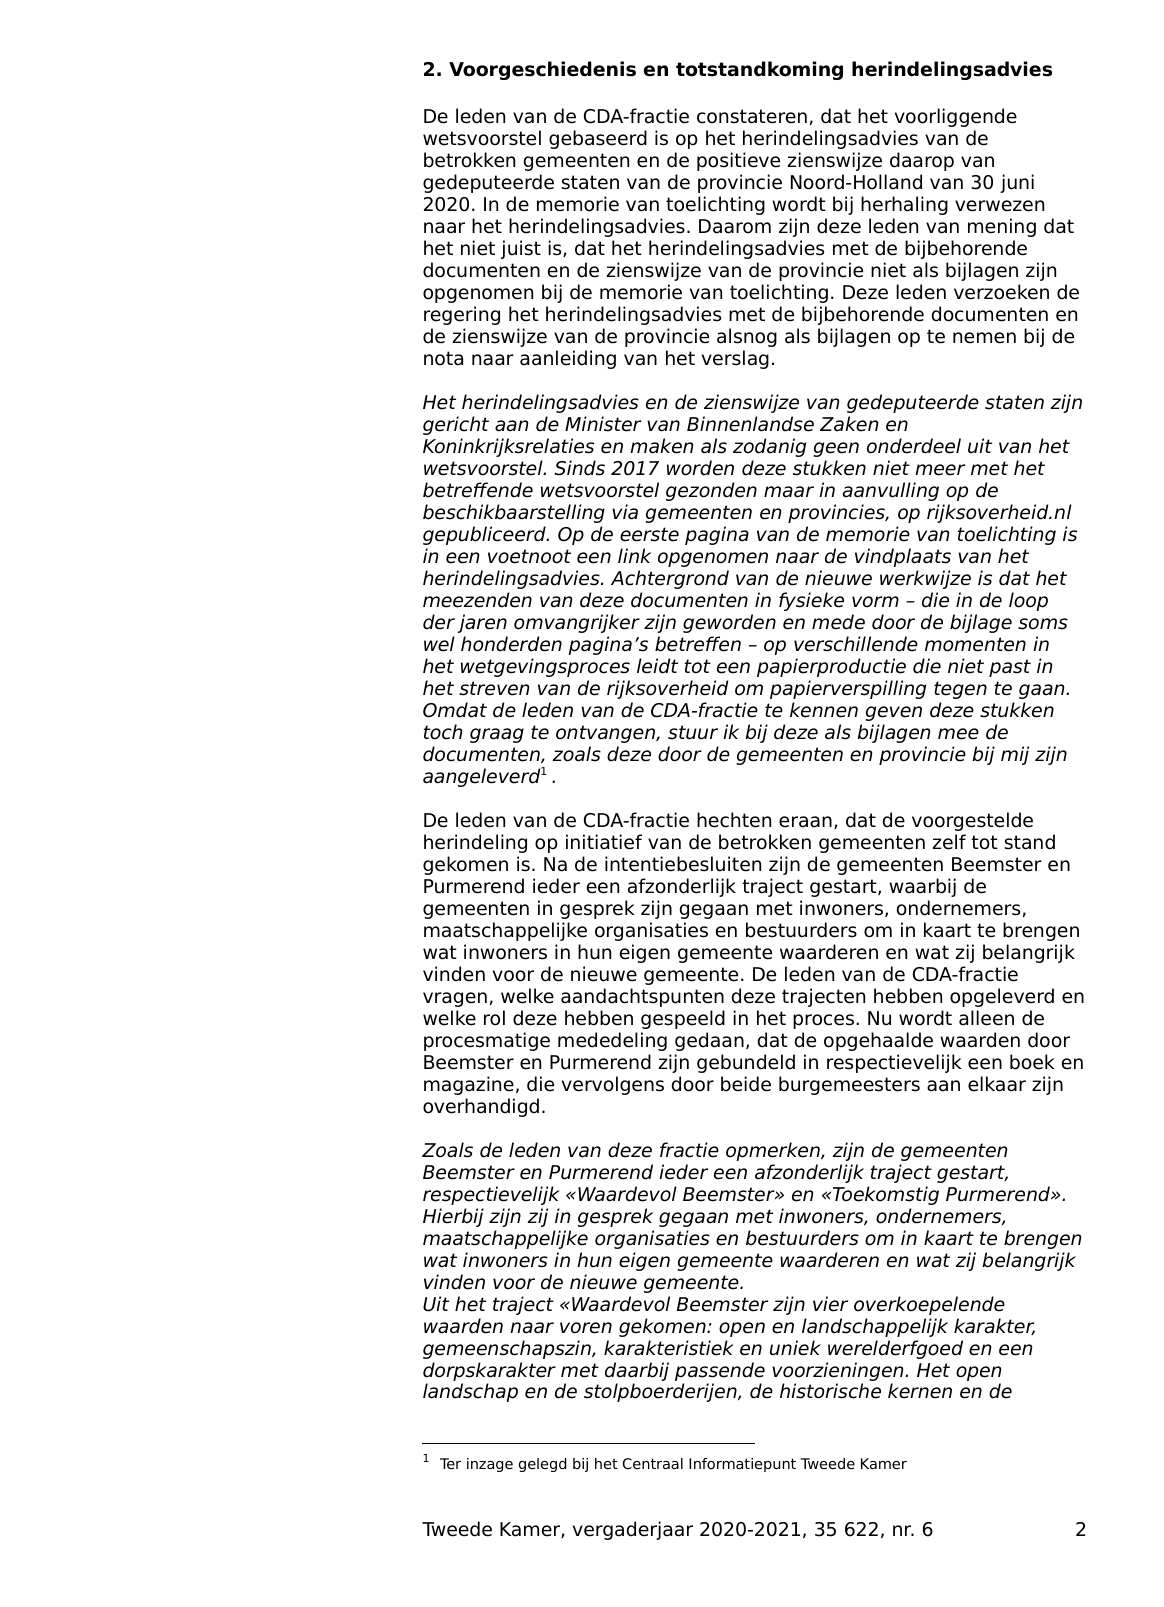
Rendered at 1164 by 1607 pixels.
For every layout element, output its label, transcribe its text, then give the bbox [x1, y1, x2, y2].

text De leden van de CDA-fractie hechten eraan, dat de voorgestelde herindeling op initiatief van de betrokken gemeenten zelf tot stand gekomen is. Na de intentiebesluiten zijn de gemeenten Beemster en Purmerend ieder een afzonderlijk traject gestart, waarbij de gemeenten in gesprek zijn gegaan met inwoners, ondernemers, maatschappelijke organisaties en bestuurders om in kaart te brengen wat inwoners in hun eigen gemeente waarderen en wat zij belangrijk vinden voor de nieuwe gemeente. De leden van de CDA-fractie vragen, welke aandachtspunten deze trajecten hebben opgeleverd en welke rol deze hebben gespeeld in het proces. Nu wordt alleen de procesmatige mededeling gedaan, dat de opgehaalde waarden door Beemster en Purmerend zijn gebundeld in respectievelijk een boek en magazine, die vervolgens door beide burgemeesters aan elkaar zijn overhandigd. [422, 810, 1087, 1117]
text Uit het traject «Waardevol Beemster zijn vier overkoepelende waarden naar voren gekomen: open en landschappelijk karakter, gemeenschapszin, karakteristiek en uniek werelderfgoed en een dorpskarakter met daarbij passende voorzieningen. Het open landschap en de stolpboerderijen, de historische kernen en de [422, 1293, 1087, 1403]
text Zoals de leden van deze fractie opmerken, zijn de gemeenten Beemster en Purmerend ieder een afzonderlijk traject gestart, respectievelijk «Waardevol Beemster» en «Toekomstig Purmerend». Hierbij zijn zij in gesprek gegaan met inwoners, ondernemers, maatschappelijke organisaties en bestuurders om in kaart te brengen wat inwoners in hun eigen gemeente waarderen en wat zij belangrijk vinden voor de nieuwe gemeente. [422, 1140, 1087, 1293]
text Het herindelingsadvies en de zienswijze van gedeputeerde staten zijn gericht aan de Minister van Binnenlandse Zaken en Koninkrijksrelaties en maken als zodanig geen onderdeel uit van het wetsvoorstel. Sinds 2017 worden deze stukken niet meer met het betreffende wetsvoorstel gezonden maar in aanvulling op de beschikbaarstelling via gemeenten en provincies, op rijksoverheid.nl gepubliceerd. Op de eerste pagina van de memorie van toelichting is in een voetnoot een link opgenomen naar de vindplaats van het herindelingsadvies. Achtergrond van de nieuwe werkwijze is dat het meezenden van deze documenten in fysieke vorm – die in de loop der jaren omvangrijker zijn geworden en mede door de bijlage soms wel honderden pagina’s betreffen – op verschillende momenten in het wetgevingsproces leidt tot een papierproductie die niet past in het streven van de rijksoverheid om papierverspilling tegen te gaan. Omdat de leden van de CDA-fractie te kennen geven deze stukken toch graag te ontvangen, stuur ik bij deze als bijlagen mee de documenten, zoals deze door de gemeenten en provincie bij mij zijn aangeleverd. [422, 392, 1087, 788]
subtitle 2. Voorgeschiedenis en totstandkoming herindelingsadvies [422, 59, 1087, 81]
text Ter inzage gelegd bij het Centraal Informatiepunt Tweede Kamer [422, 1452, 1087, 1474]
text De leden van de CDA-fractie constateren, dat het voorliggende wetsvoorstel gebaseerd is op het herindelingsadvies van de betrokken gemeenten en de positieve zienswijze daarop van gedeputeerde staten van de provincie Noord-Holland van 30 juni 2020. In de memorie van toelichting wordt bij herhaling verwezen naar het herindelingsadvies. Daarom zijn deze leden van mening dat het niet juist is, dat het herindelingsadvies met de bijbehorende documenten en de zienswijze van de provincie niet als bijlagen zijn opgenomen bij de memorie van toelichting. Deze leden verzoeken de regering het herindelingsadvies met de bijbehorende documenten en de zienswijze van de provincie alsnog als bijlagen op te nemen bij de nota naar aanleiding van het verslag. [422, 106, 1087, 370]
